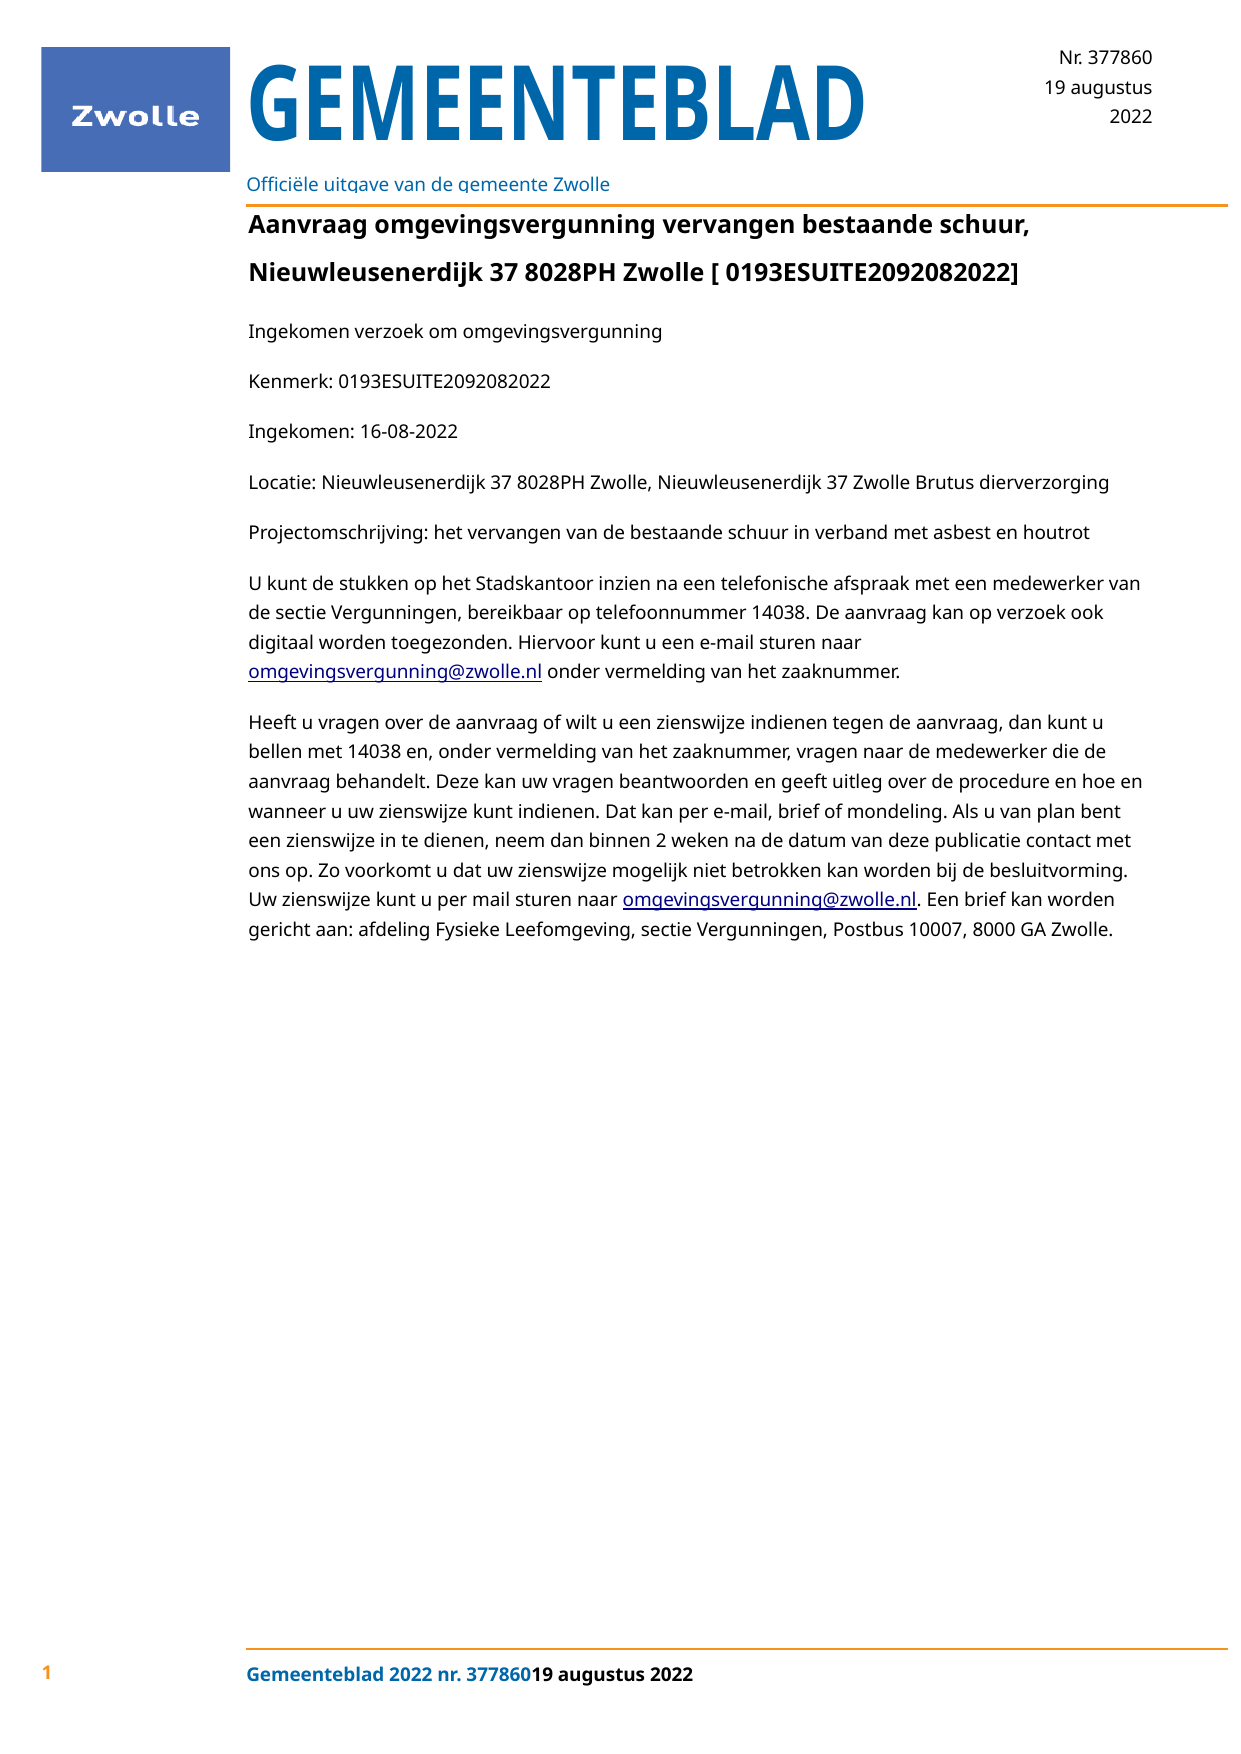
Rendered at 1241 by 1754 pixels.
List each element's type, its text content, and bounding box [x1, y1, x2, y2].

text Heeft u vragen over de aanvraag of wilt u een zienswijze indienen tegen de aanvraag, dan kunt u bellen met 14038 en, onder vermelding van het zaaknummer, vragen naar de medewerker die de aanvraag behandelt. Deze kan uw vragen beantwoorden en geeft uitleg over de procedure en hoe en wanneer u uw zienswijze kunt indienen. Dat kan per e-mail, brief of mondeling. Als u van plan bent een zienswijze in te dienen, neem dan binnen 2 weken na de datum van deze publicatie contact met ons op. Zo voorkomt u dat uw zienswijze mogelijk niet betrokken kan worden bij de besluitvorming. Uw zienswijze kunt u per mail sturen naar omgevingsvergunning@zwolle.nl. Een brief kan worden gericht aan: afdeling Fysieke Leefomgeving, sectie Vergunningen, Postbus 10007, 8000 GA Zwolle. [248, 709, 1152, 942]
picture [41, 47, 231, 172]
text U kunt de stukken op het Stadskantoor inzien na een telefonische afspraak met een medewerker van de sectie Vergunningen, bereikbaar op telefoonnummer 14038. De aanvraag kan op verzoek ook digitaal worden toegezonden. Hiervoor kunt u een e-mail sturen naar omgevingsvergunning@zwolle.nl onder vermelding van het zaaknummer. [248, 570, 1152, 684]
text Aanvraag omgevingsvergunning vervangen bestaande schuur, Nieuwleusenerdijk 37 8028PH Zwolle [ 0193ESUITE2092082022] [248, 207, 1152, 288]
text Projectomschrijving: het vervangen van de bestaande schuur in verband met asbest en houtrot [248, 519, 1152, 545]
text Ingekomen: 16-08-2022 [248, 419, 1152, 444]
text Kenmerk: 0193ESUITE2092082022 [248, 368, 1152, 394]
text Locatie: Nieuwleusenerdijk 37 8028PH Zwolle, Nieuwleusenerdijk 37 Zwolle Brutus dierverzorging [248, 469, 1152, 495]
text Ingekomen verzoek om omgevingsvergunning [248, 318, 1152, 344]
